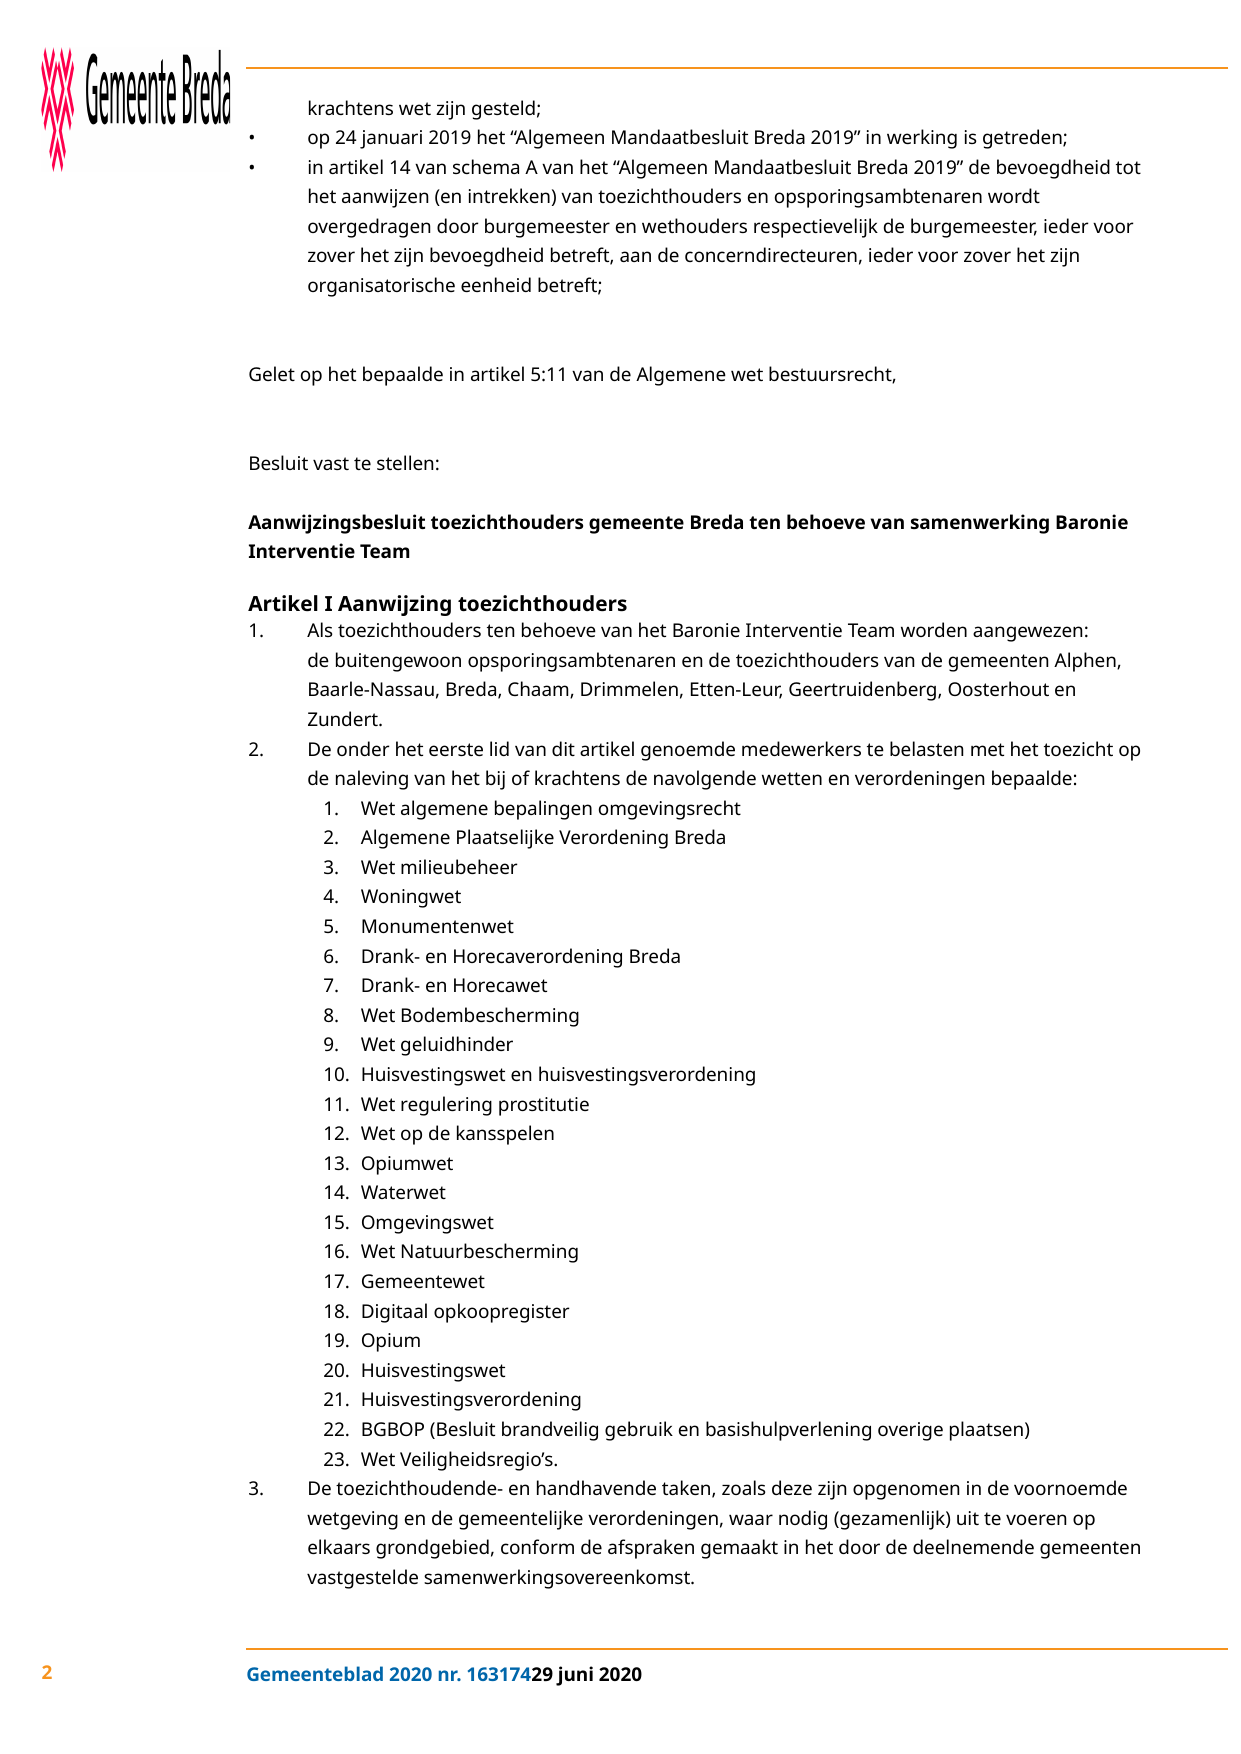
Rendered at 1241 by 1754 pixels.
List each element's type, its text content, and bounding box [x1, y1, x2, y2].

list Digitaal opkoopregister [323, 1298, 1152, 1323]
list Huisvestingsverordening [323, 1387, 1152, 1412]
list Opiumwet [323, 1150, 1152, 1176]
list op 24 januari 2019 het “Algemeen Mandaatbesluit Breda 2019” in werking is getreden; [248, 124, 1152, 150]
list Wet algemene bepalingen omgevingsrecht [323, 795, 1152, 821]
list Wet Veiligheidsregio’s. [323, 1446, 1152, 1471]
list Wet milieubeheer [323, 854, 1152, 880]
list De toezichthoudende- en handhavende taken, zoals deze zijn opgenomen in de voornoemde wetgeving en de gemeentelijke verordeningen, waar nodig (gezamenlijk) uit te voeren op elkaars grondgebied, conform de afspraken gemaakt in het door de deelnemende gemeenten vastgestelde samenwerkingsovereenkomst. [248, 1475, 1152, 1590]
list De onder het eerste lid van dit artikel genoemde medewerkers te belasten met het toezicht op de naleving van het bij of krachtens de navolgende wetten en verordeningen bepaalde: [248, 736, 1152, 791]
list de buitengewoon opsporingsambtenaren en de toezichthouders van de gemeenten Alphen, Baarle-Nassau, Breda, Chaam, Drimmelen, Etten-Leur, Geertruidenberg, Oosterhout en Zundert. [248, 647, 1152, 732]
text Besluit vast te stellen: [248, 450, 1152, 476]
picture [41, 47, 231, 172]
list Gemeentewet [323, 1268, 1152, 1294]
list Drank- en Horecaverordening Breda [323, 943, 1152, 968]
list BGBOP (Besluit brandveilig gebruik en basishulpverlening overige plaatsen) [323, 1416, 1152, 1442]
list Als toezichthouders ten behoeve van het Baronie Interventie Team worden aangewezen: [248, 617, 1152, 643]
text Aanwijzingsbesluit toezichthouders gemeente Breda ten behoeve van samenwerking Baronie Interventie Team [248, 509, 1152, 564]
list Waterwet [323, 1179, 1152, 1205]
list Wet geluidhinder [323, 1032, 1152, 1057]
list Algemene Plaatselijke Verordening Breda [323, 824, 1152, 850]
list Huisvestingswet [323, 1357, 1152, 1383]
list Wet Bodembescherming [323, 1002, 1152, 1028]
list Wet regulering prostitutie [323, 1091, 1152, 1116]
list in artikel 14 van schema A van het “Algemeen Mandaatbesluit Breda 2019” de bevoegdheid tot het aanwijzen (en intrekken) van toezichthouders en opsporingsambtenaren wordt overgedragen door burgemeester en wethouders respectievelijk de burgemeester, ieder voor zover het zijn bevoegdheid betreft, aan de concerndirecteuren, ieder voor zover het zijn organisatorische eenheid betreft; [248, 154, 1152, 298]
text Artikel I Aanwijzing toezichthouders [248, 589, 1152, 617]
text Gelet op het bepaalde in artikel 5:11 van de Algemene wet bestuursrecht, [248, 361, 1152, 387]
list Wet op de kansspelen [323, 1120, 1152, 1146]
list Opium [323, 1327, 1152, 1353]
list Huisvestingswet en huisvestingsverordening [323, 1061, 1152, 1087]
list Monumentenwet [323, 913, 1152, 939]
list Woningwet [323, 884, 1152, 909]
list Omgevingswet [323, 1209, 1152, 1235]
list Wet Natuurbescherming [323, 1239, 1152, 1264]
list Drank- en Horecawet [323, 972, 1152, 998]
list krachtens wet zijn gesteld; [248, 95, 1152, 121]
